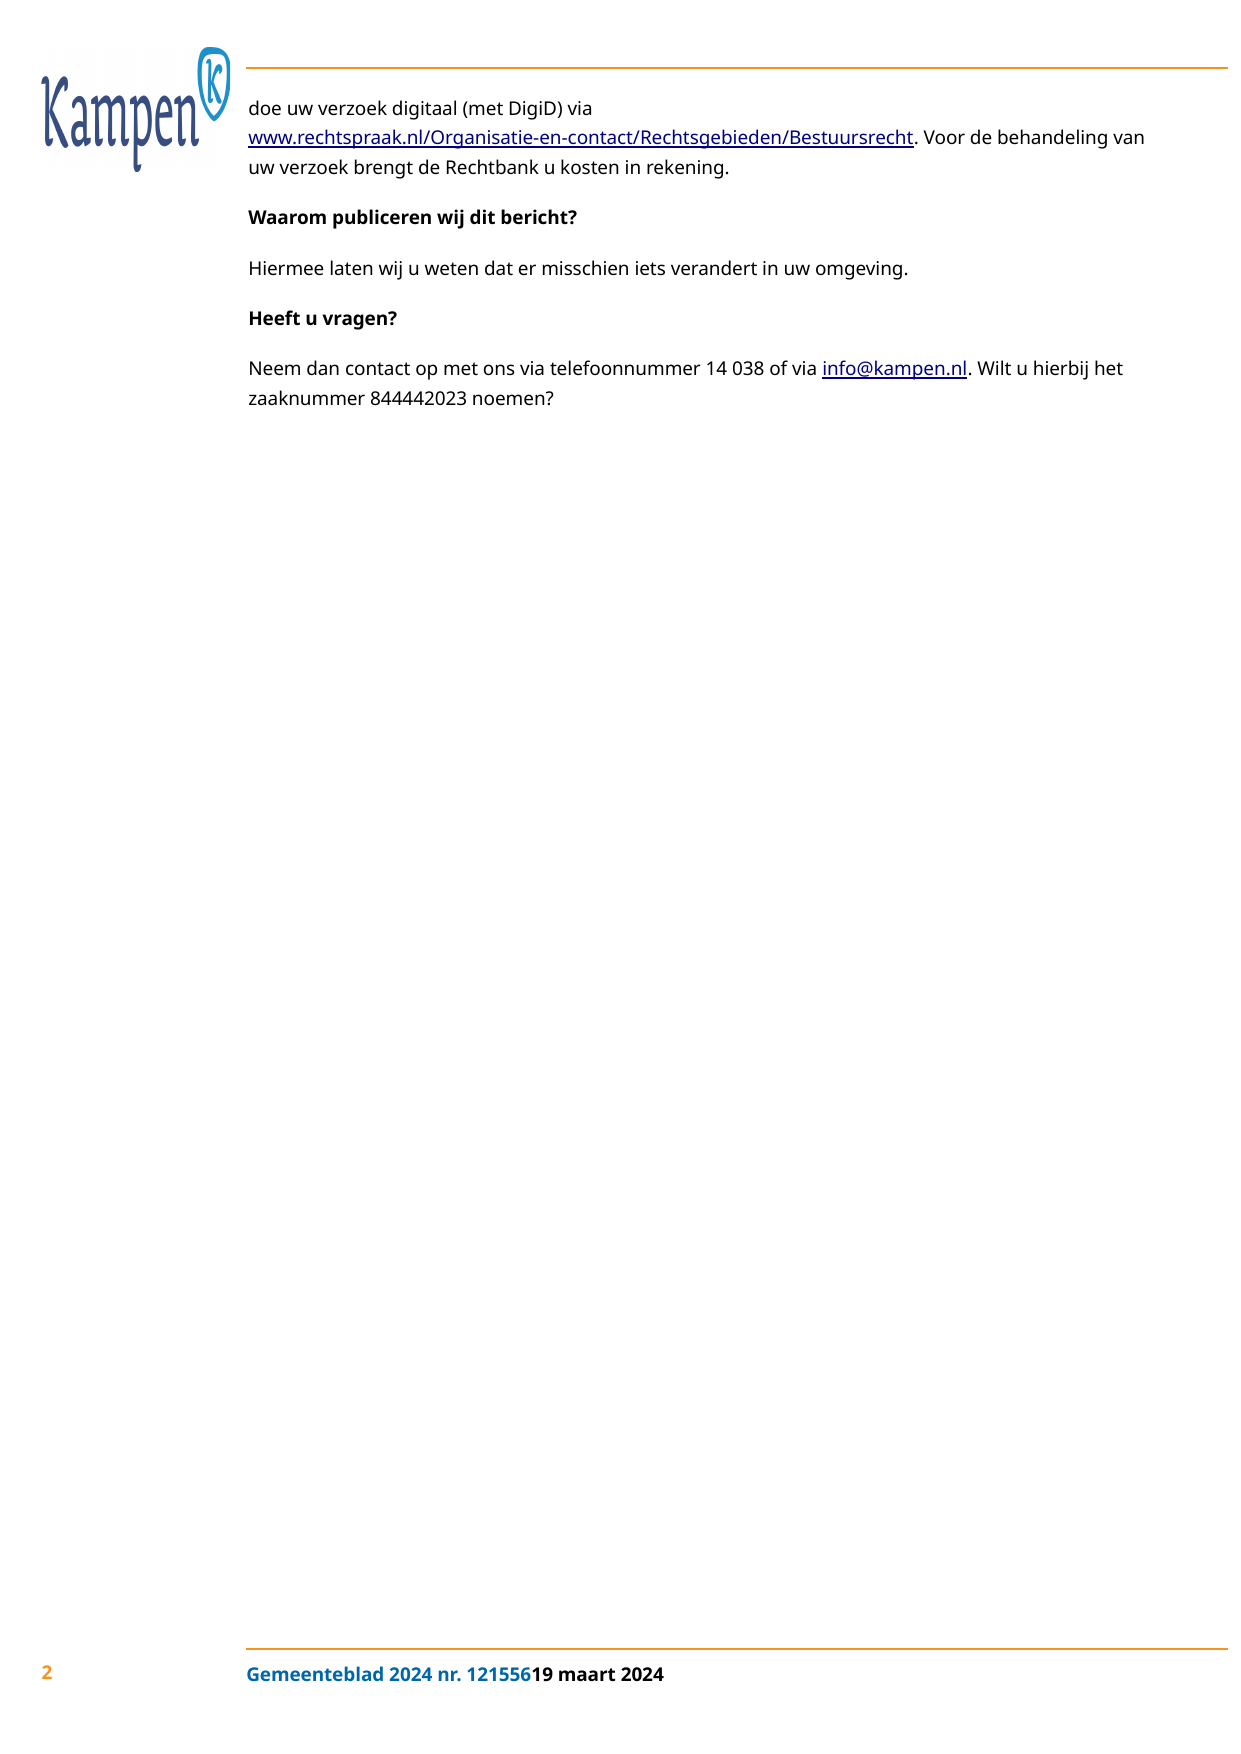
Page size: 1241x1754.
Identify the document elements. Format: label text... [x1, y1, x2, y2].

text Hiermee laten wij u weten dat er misschien iets verandert in uw omgeving. [248, 255, 1152, 281]
picture [41, 47, 231, 172]
text Heeft u vragen? [248, 305, 1152, 331]
text doe uw verzoek digitaal (met DigiD) via www.rechtspraak.nl/Organisatie-en-contact/Rechtsgebieden/Bestuursrecht. Voor de behandeling van uw verzoek brengt de Rechtbank u kosten in rekening. [248, 95, 1152, 180]
text Neem dan contact op met ons via telefoonnummer 14 038 of via info@kampen.nl. Wilt u hierbij het zaaknummer 844442023 noemen? [248, 356, 1152, 411]
text Waarom publiceren wij dit bericht? [248, 204, 1152, 230]
